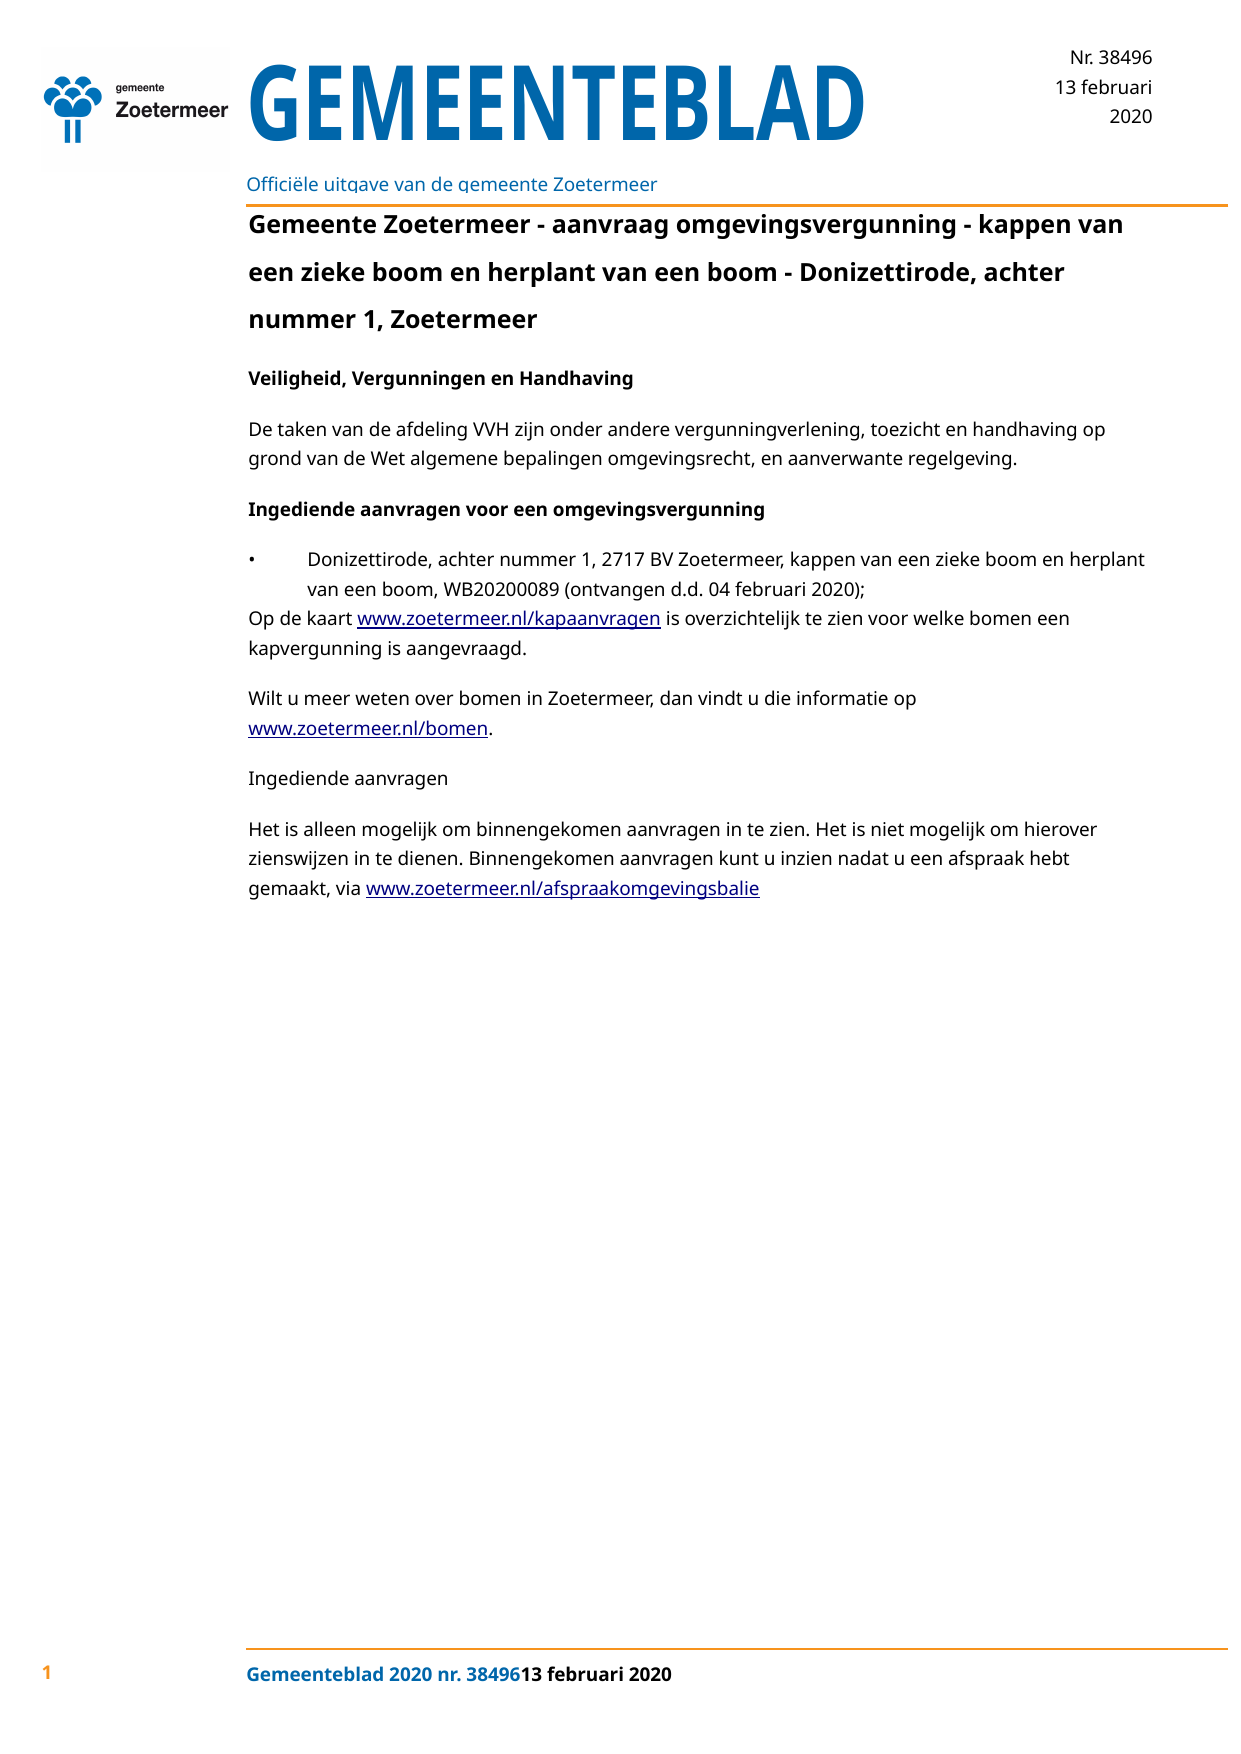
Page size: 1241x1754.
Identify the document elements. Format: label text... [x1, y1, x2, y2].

text Wilt u meer weten over bomen in Zoetermeer, dan vindt u die informatie op www.zoetermeer.nl/bomen. [248, 686, 1152, 741]
text Ingediende aanvragen voor een omgevingsvergunning [248, 496, 1152, 522]
text Op de kaart www.zoetermeer.nl/kapaanvragen is overzichtelijk te zien voor welke bomen een kapvergunning is aangevraagd. [248, 606, 1152, 661]
text Veiligheid, Vergunningen en Handhaving [248, 366, 1152, 391]
text De taken van de afdeling VVH zijn onder andere vergunningverlening, toezicht en handhaving op grond van de Wet algemene bepalingen omgevingsrecht, en aanverwante regelgeving. [248, 416, 1152, 471]
text Gemeente Zoetermeer - aanvraag omgevingsvergunning - kappen van een zieke boom en herplant van een boom - Donizettirode, achter nummer 1, Zoetermeer [248, 207, 1152, 336]
picture [41, 47, 231, 172]
text Het is alleen mogelijk om binnengekomen aanvragen in te zien. Het is niet mogelijk om hierover zienswijzen in te dienen. Binnengekomen aanvragen kunt u inzien nadat u een afspraak hebt gemaakt, via www.zoetermeer.nl/afspraakomgevingsbalie [248, 816, 1152, 901]
text Ingediende aanvragen [248, 766, 1152, 791]
list Donizettirode, achter nummer 1, 2717 BV Zoetermeer, kappen van een zieke boom en herplant van een boom, WB20200089 (ontvangen d.d. 04 februari 2020); [248, 546, 1152, 602]
